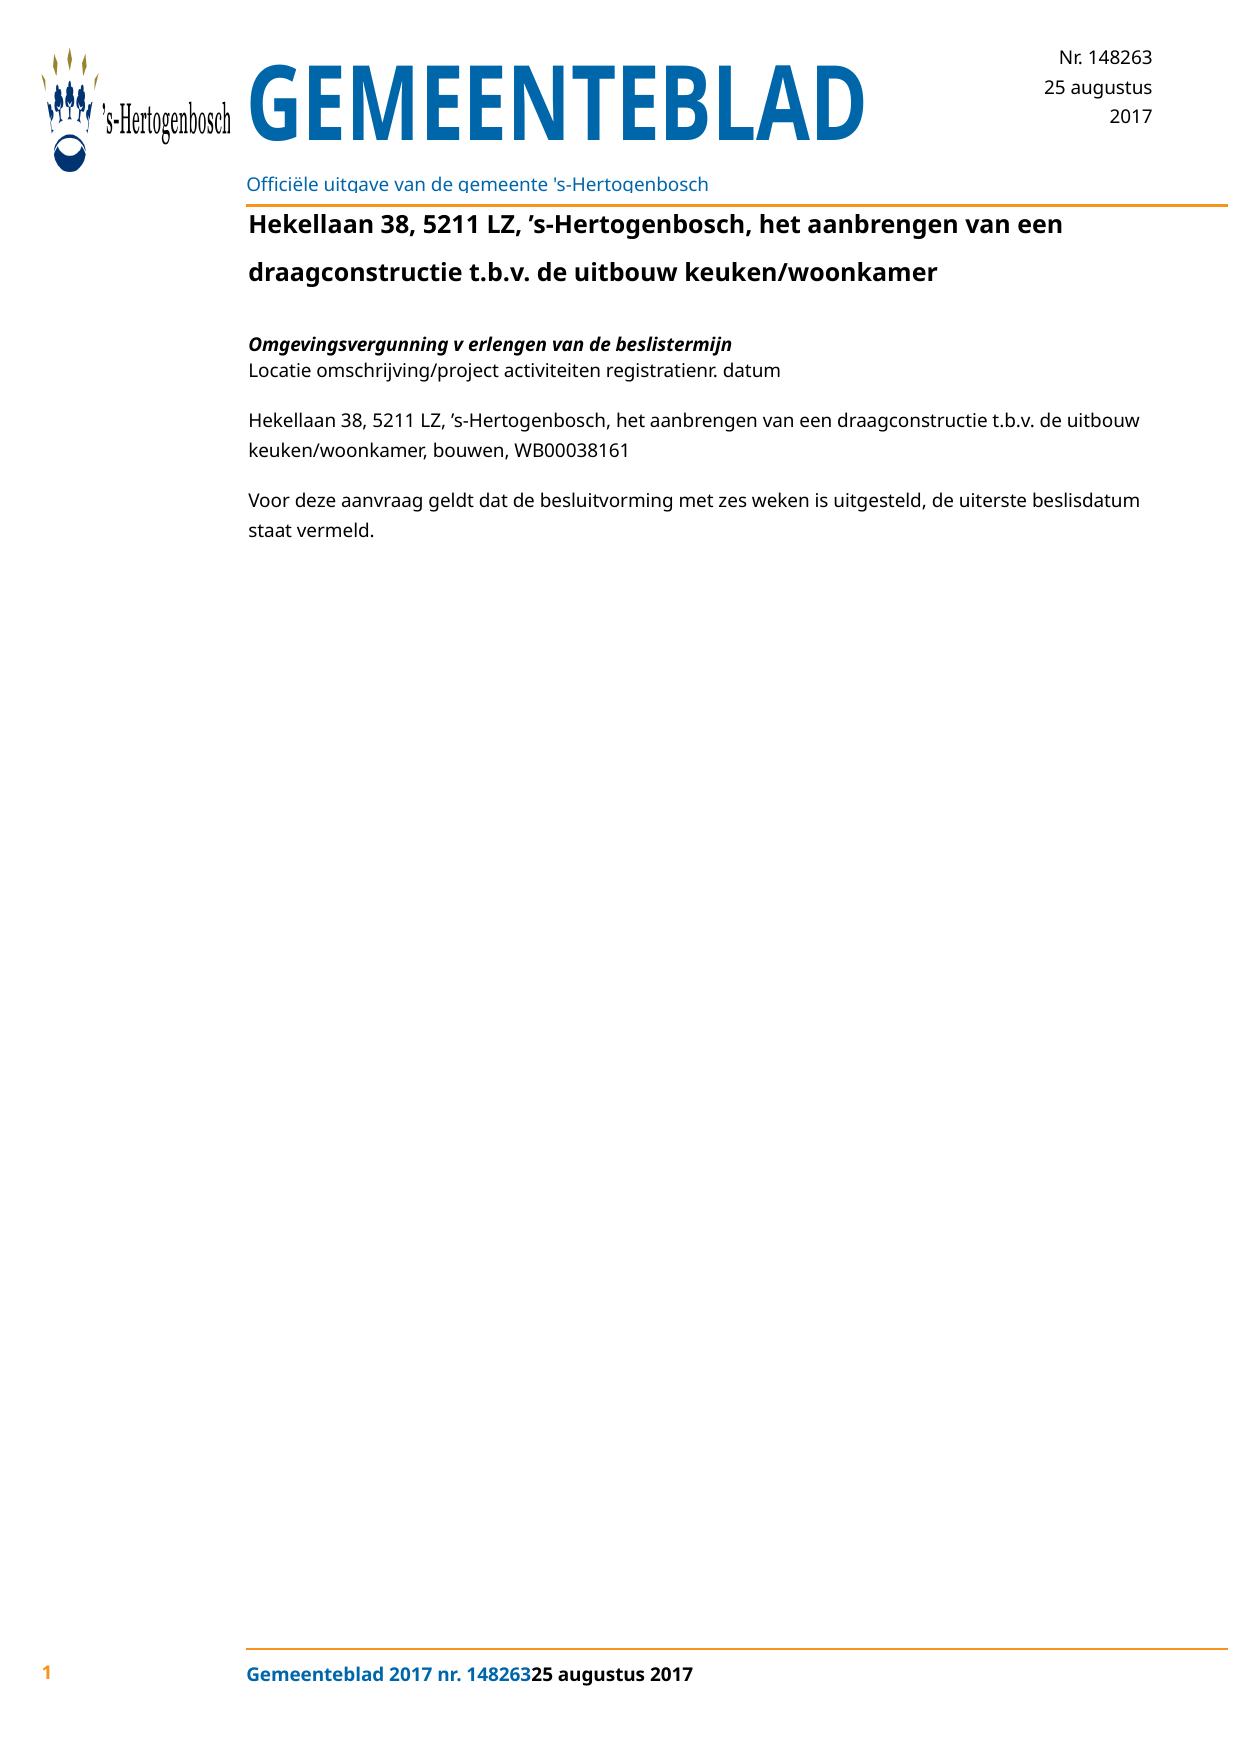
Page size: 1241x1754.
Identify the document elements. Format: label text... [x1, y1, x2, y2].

picture [41, 47, 231, 172]
text Omgevingsvergunning v erlengen van de beslistermijn [248, 331, 1152, 357]
text Hekellaan 38, 5211 LZ, ’s-Hertogenbosch, het aanbrengen van een draagconstructie t.b.v. de uitbouw keuken/woonkamer, bouwen, WB00038161 [248, 408, 1152, 463]
text Hekellaan 38, 5211 LZ, ’s-Hertogenbosch, het aanbrengen van een draagconstructie t.b.v. de uitbouw keuken/woonkamer [248, 207, 1152, 288]
text Voor deze aanvraag geldt dat de besluitvorming met zes weken is uitgesteld, de uiterste beslisdatum staat vermeld. [248, 488, 1152, 543]
text Locatie omschrijving/project activiteiten registratienr. datum [248, 357, 1152, 383]
